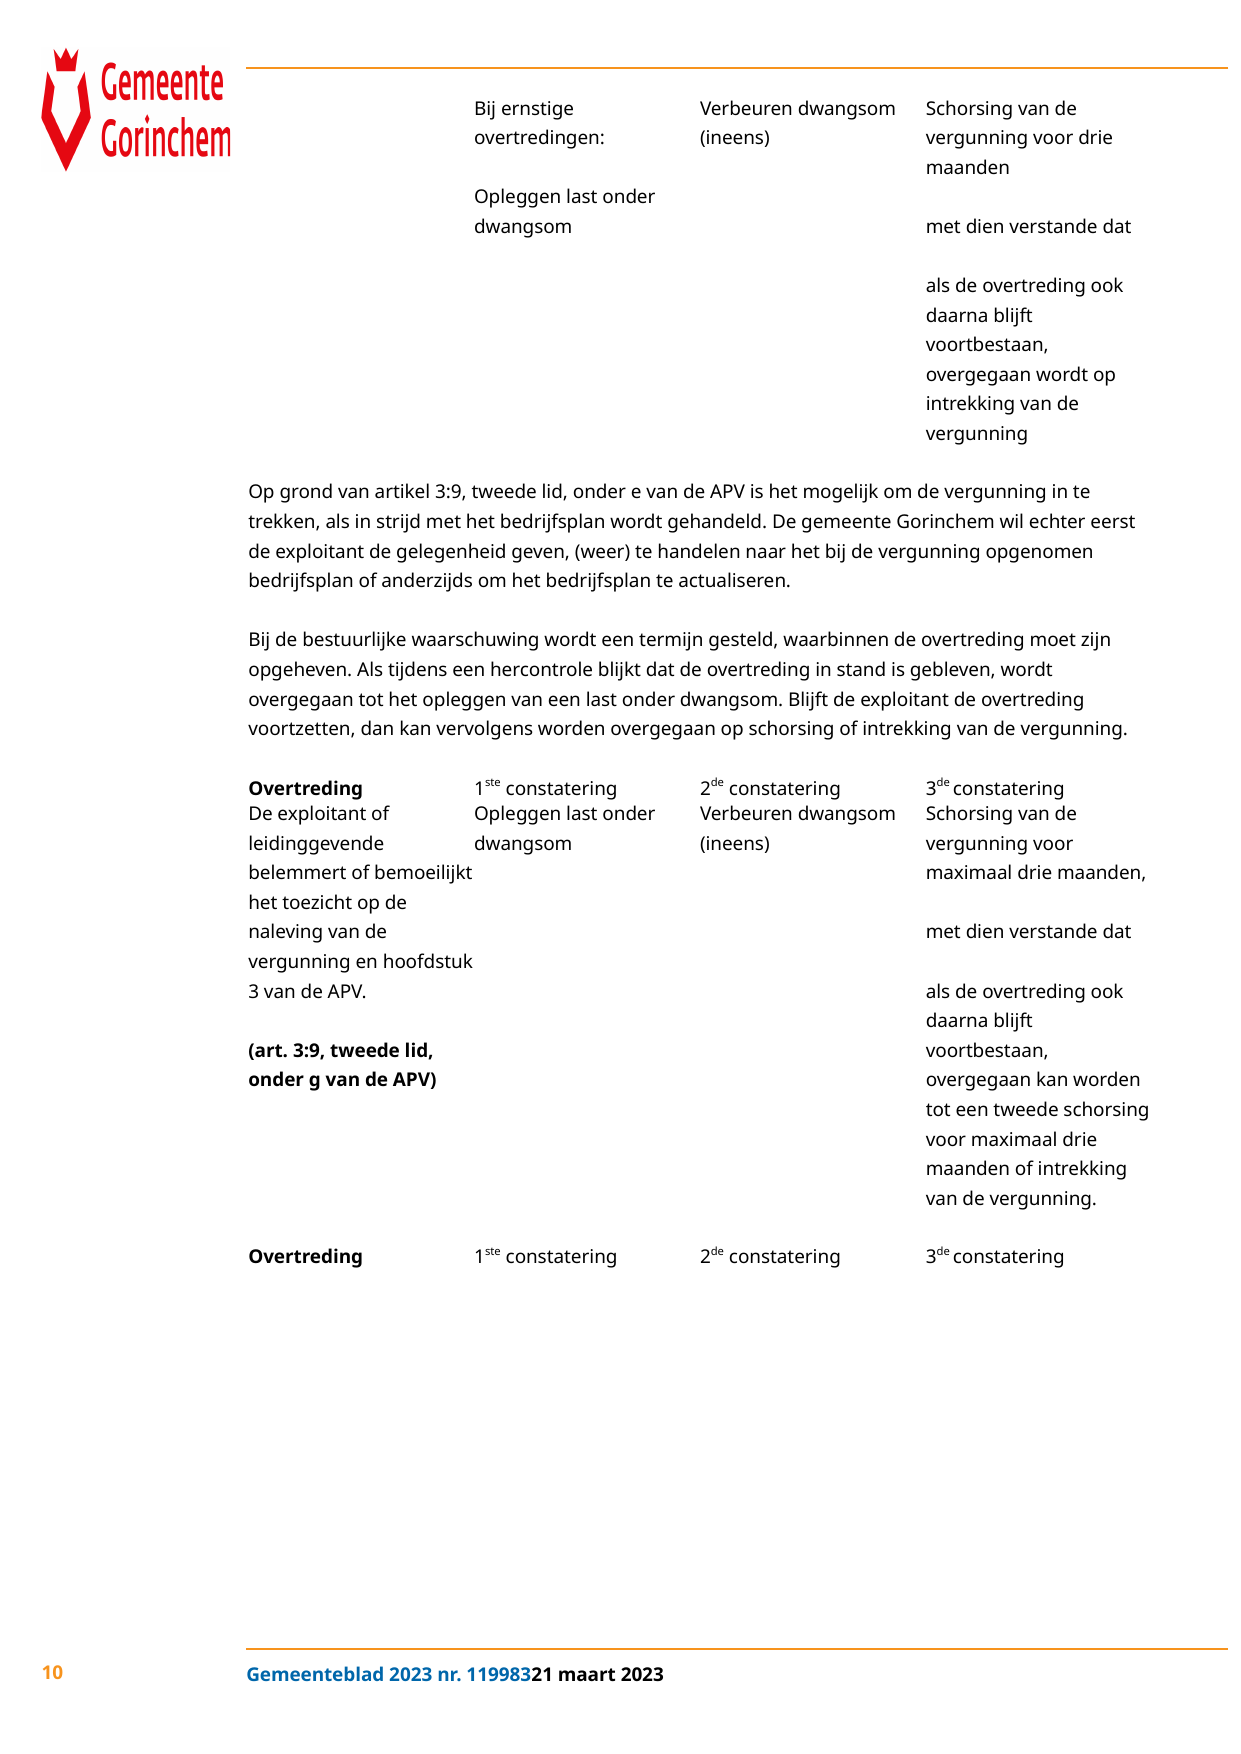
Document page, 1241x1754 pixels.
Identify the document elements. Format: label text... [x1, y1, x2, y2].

table_header 2de constatering [700, 1244, 926, 1269]
table_cell Opleggen last onder dwangsom [474, 800, 700, 1211]
table_cell Verbeuren dwangsom (ineens) [700, 95, 926, 446]
table_header 1ste constatering [474, 775, 700, 800]
table_header 3de constatering [926, 1244, 1152, 1269]
table_cell Verbeuren dwangsom (ineens) [700, 800, 926, 1211]
picture [41, 47, 231, 172]
table_cell [248, 95, 474, 446]
table_cell Schorsing van de vergunning voor drie maanden met dien verstande dat als de overtreding ook daarna blijft voortbestaan, overgegaan wordt op intrekking van de vergunning [926, 95, 1152, 446]
table_header 3de constatering [926, 775, 1152, 800]
text Bij de bestuurlijke waarschuwing wordt een termijn gesteld, waarbinnen de overtreding moet zijn opgeheven. Als tijdens een hercontrole blijkt dat de overtreding in stand is gebleven, wordt overgegaan tot het opleggen van een last onder dwangsom. Blijft de exploitant de overtreding voortzetten, dan kan vervolgens worden overgegaan op schorsing of intrekking van de vergunning. [248, 627, 1152, 741]
table_cell De exploitant of leidinggevende belemmert of bemoeilijkt het toezicht op de naleving van de vergunning en hoofdstuk 3 van de APV. (art. 3:9, tweede lid, onder g van de APV) [248, 800, 474, 1211]
table_cell Bij ernstige overtredingen: Opleggen last onder dwangsom [474, 95, 700, 446]
text Op grond van artikel 3:9, tweede lid, onder e van de APV is het mogelijk om de vergunning in te trekken, als in strijd met het bedrijfsplan wordt gehandeld. De gemeente Gorinchem wil echter eerst de exploitant de gelegenheid geven, (weer) te handelen naar het bij de vergunning opgenomen bedrijfsplan of anderzijds om het bedrijfsplan te actualiseren. [248, 479, 1152, 593]
table_header Overtreding [248, 775, 474, 800]
table_cell Schorsing van de vergunning voor maximaal drie maanden, met dien verstande dat als de overtreding ook daarna blijft voortbestaan, overgegaan kan worden tot een tweede schorsing voor maximaal drie maanden of intrekking van de vergunning. [926, 800, 1152, 1211]
table_header 2de constatering [700, 775, 926, 800]
table_header Overtreding [248, 1244, 474, 1269]
table_header 1ste constatering [474, 1244, 700, 1269]
